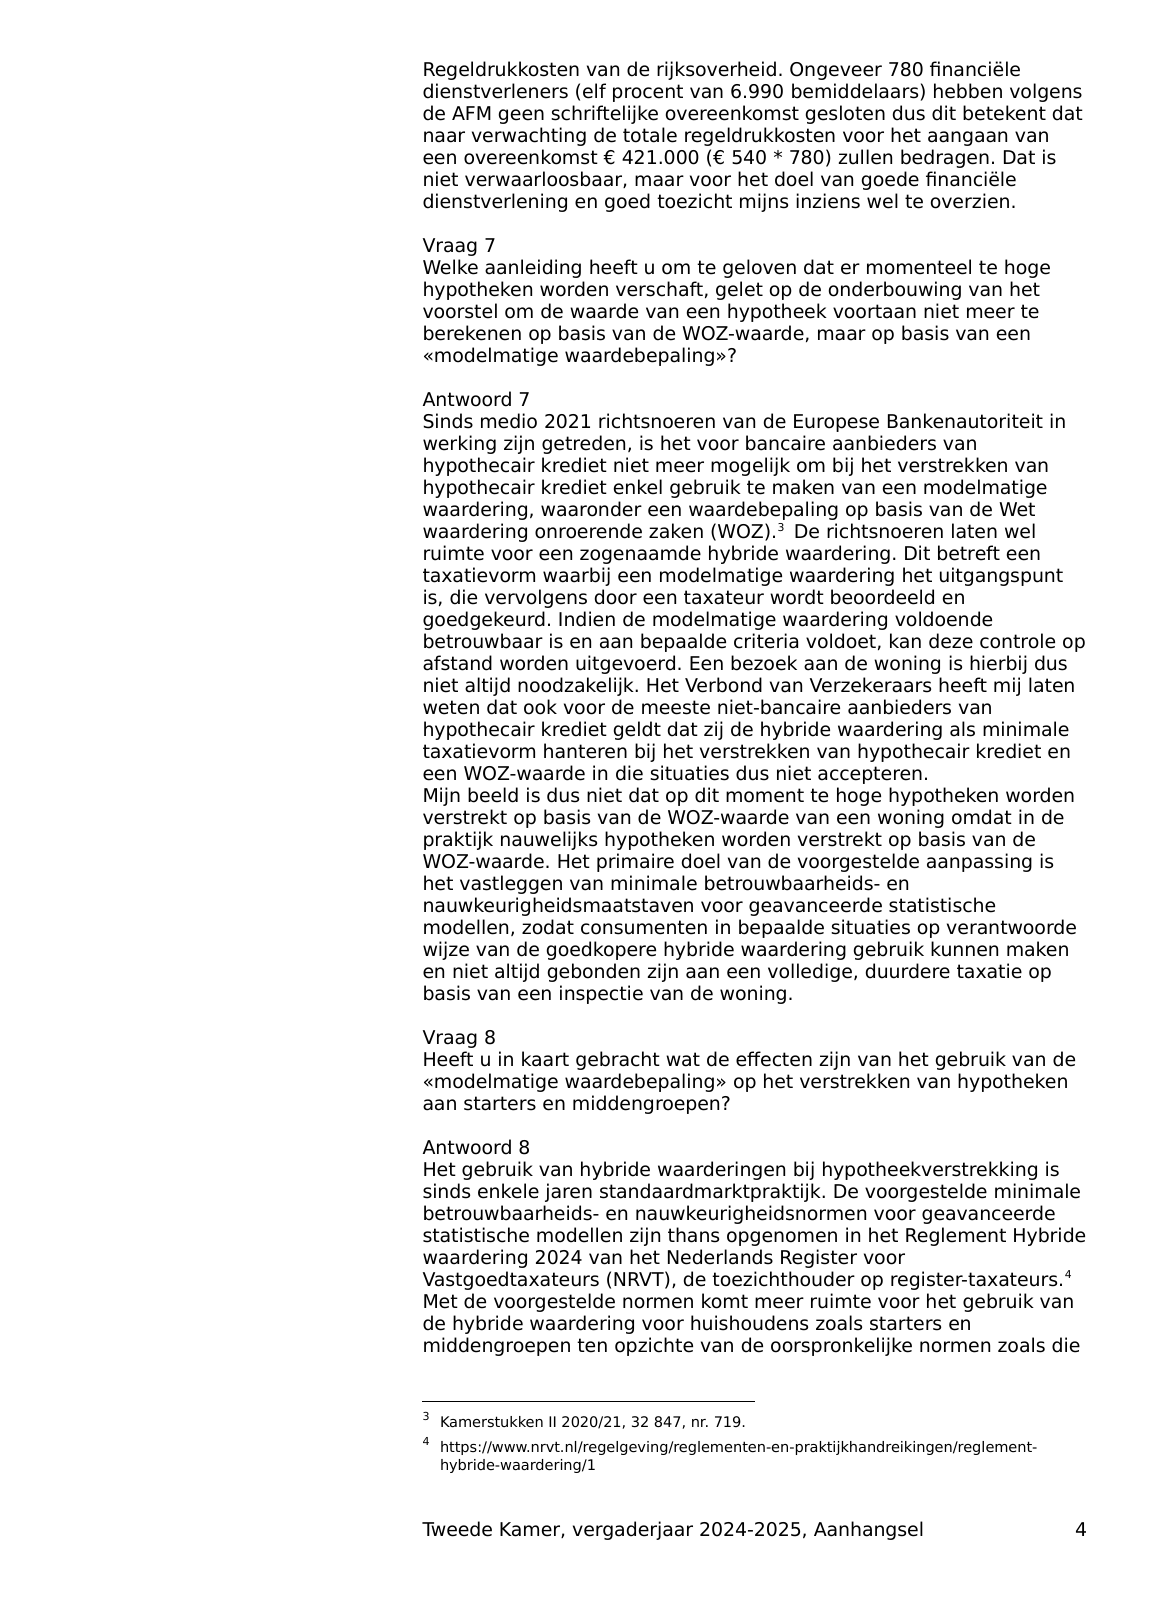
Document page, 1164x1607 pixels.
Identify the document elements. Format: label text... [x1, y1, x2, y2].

text Antwoord 7 [422, 389, 1087, 411]
text Kamerstukken II 2020/21, 32 847, nr. 719. [422, 1410, 1087, 1432]
text Heeft u in kaart gebracht wat de effecten zijn van het gebruik van de «modelmatige waardebepaling» op het verstrekken van hypotheken aan starters en middengroepen? [422, 1049, 1087, 1115]
text Sinds medio 2021 richtsnoeren van de Europese Bankenautoriteit in werking zijn getreden, is het voor bancaire aanbieders van hypothecair krediet niet meer mogelijk om bij het verstrekken van hypothecair krediet enkel gebruik te maken van een modelmatige waardering, waaronder een waardebepaling op basis van de Wet waardering onroerende zaken (WOZ). De richtsnoeren laten wel ruimte voor een zogenaamde hybride waardering. Dit betreft een taxatievorm waarbij een modelmatige waardering het uitgangspunt is, die vervolgens door een taxateur wordt beoordeeld en goedgekeurd. Indien de modelmatige waardering voldoende betrouwbaar is en aan bepaalde criteria voldoet, kan deze controle op afstand worden uitgevoerd. Een bezoek aan de woning is hierbij dus niet altijd noodzakelijk. Het Verbond van Verzekeraars heeft mij laten weten dat ook voor de meeste niet-bancaire aanbieders van hypothecair krediet geldt dat zij de hybride waardering als minimale taxatievorm hanteren bij het verstrekken van hypothecair krediet en een WOZ-waarde in die situaties dus niet accepteren. [422, 411, 1087, 785]
text Mijn beeld is dus niet dat op dit moment te hoge hypotheken worden verstrekt op basis van de WOZ-waarde van een woning omdat in de praktijk nauwelijks hypotheken worden verstrekt op basis van de WOZ-waarde. Het primaire doel van de voorgestelde aanpassing is het vastleggen van minimale betrouwbaarheids- en nauwkeurigheidsmaatstaven voor geavanceerde statistische modellen, zodat consumenten in bepaalde situaties op verantwoorde wijze van de goedkopere hybride waardering gebruik kunnen maken en niet altijd gebonden zijn aan een volledige, duurdere taxatie op basis van een inspectie van de woning. [422, 785, 1087, 1004]
text Vraag 8 [422, 1027, 1087, 1049]
text Regeldrukkosten van de rijksoverheid. Ongeveer 780 financiële dienstverleners (elf procent van 6.990 bemiddelaars) hebben volgens de AFM geen schriftelijke overeenkomst gesloten dus dit betekent dat naar verwachting de totale regeldrukkosten voor het aangaan van een overeenkomst € 421.000 (€ 540 * 780) zullen bedragen. Dat is niet verwaarloosbaar, maar voor het doel van goede financiële dienstverlening en goed toezicht mijns inziens wel te overzien. [422, 59, 1087, 213]
text Welke aanleiding heeft u om te geloven dat er momenteel te hoge hypotheken worden verschaft, gelet op de onderbouwing van het voorstel om de waarde van een hypotheek voortaan niet meer te berekenen op basis van de WOZ-waarde, maar op basis van een «modelmatige waardebepaling»? [422, 257, 1087, 367]
text Antwoord 8 [422, 1137, 1087, 1159]
text https://www.nrvt.nl/regelgeving/reglementen-en-praktijkhandreikingen/reglement-hybride-waardering/1 [422, 1435, 1087, 1474]
text Het gebruik van hybride waarderingen bij hypotheekverstrekking is sinds enkele jaren standaardmarktpraktijk. De voorgestelde minimale betrouwbaarheids- en nauwkeurigheidsnormen voor geavanceerde statistische modellen zijn thans opgenomen in het Reglement Hybride waardering 2024 van het Nederlands Register voor Vastgoedtaxateurs (NRVT), de toezichthouder op register-taxateurs. Met de voorgestelde normen komt meer ruimte voor het gebruik van de hybride waardering voor huishoudens zoals starters en middengroepen ten opzichte van de oorspronkelijke normen zoals die [422, 1159, 1087, 1357]
text Vraag 7 [422, 235, 1087, 257]
